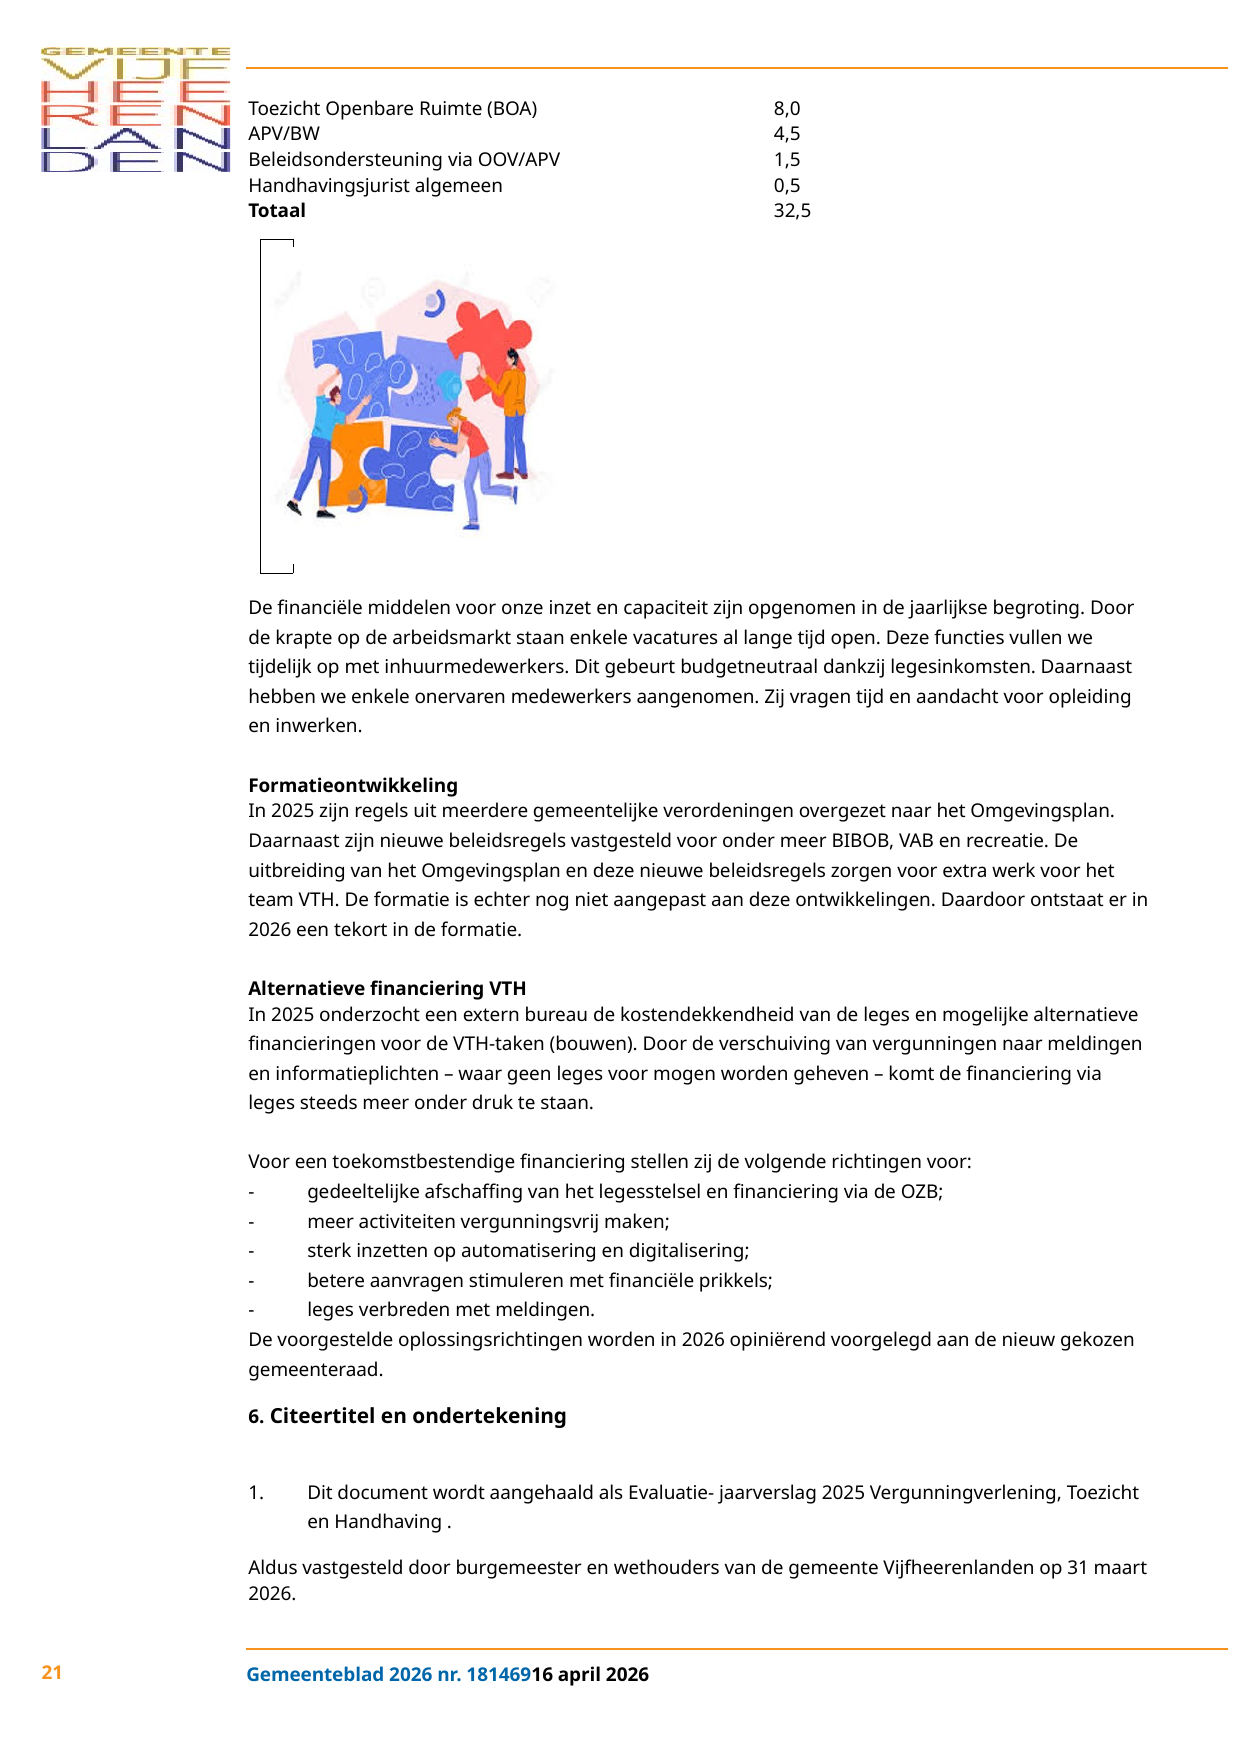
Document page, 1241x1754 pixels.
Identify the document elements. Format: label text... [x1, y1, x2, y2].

table_cell 8,0 [774, 95, 1152, 121]
table_cell Beleidsondersteuning via OOV/APV [248, 146, 774, 172]
text In 2025 onderzocht een extern bureau de kostendekkendheid van de leges en mogelijke alternatieve financieringen voor de VTH-taken (bouwen). Door de verschuiving van vergunningen naar meldingen en informatieplichten – waar geen leges voor mogen worden geheven – komt de financiering via leges steeds meer onder druk te staan. [248, 1001, 1152, 1115]
list gedeeltelijke afschaffing van het legesstelsel en financiering via de OZB; [248, 1178, 1152, 1204]
table_cell Totaal [248, 198, 774, 223]
table_cell APV/BW [248, 121, 774, 146]
list leges verbreden met meldingen. [248, 1297, 1152, 1322]
table_cell 4,5 [774, 121, 1152, 146]
text 6. Citeertitel en ondertekening [248, 1401, 1152, 1430]
text De voorgestelde oplossingsrichtingen worden in 2026 opiniërend voorgelegd aan de nieuw gekozen gemeenteraad. [248, 1326, 1152, 1382]
text De financiële middelen voor onze inzet en capaciteit zijn opgenomen in de jaarlijkse begroting. Door de krapte op de arbeidsmarkt staan enkele vacatures al lange tijd open. Deze functies vullen we tijdelijk op met inhuurmedewerkers. Dit gebeurt budgetneutraal dankzij legesinkomsten. Daarnaast hebben we enkele onervaren medewerkers aangenomen. Zij vragen tijd en aandacht voor opleiding en inwerken. [248, 594, 1152, 738]
table_cell Handhavingsjurist algemeen [248, 172, 774, 198]
text Formatieontwikkeling [248, 772, 1152, 798]
text Alternatieve financiering VTH [248, 975, 1152, 1001]
list betere aanvragen stimuleren met financiële prikkels; [248, 1267, 1152, 1293]
table_cell 32,5 [774, 198, 1152, 223]
picture [268, 247, 559, 564]
table_cell 0,5 [774, 172, 1152, 198]
table_cell Toezicht Openbare Ruimte (BOA) [248, 95, 774, 121]
list Dit document wordt aangehaald als Evaluatie- jaarverslag 2025 Vergunningverlening, Toezicht en Handhaving . [248, 1479, 1152, 1534]
text Aldus vastgesteld door burgemeester en wethouders van de gemeente Vijfheerenlanden op 31 maart 2026. [248, 1554, 1152, 1606]
picture [41, 47, 231, 172]
list sterk inzetten op automatisering en digitalisering; [248, 1237, 1152, 1263]
list meer activiteiten vergunningsvrij maken; [248, 1208, 1152, 1234]
text In 2025 zijn regels uit meerdere gemeentelijke verordeningen overgezet naar het Omgevingsplan. Daarnaast zijn nieuwe beleidsregels vastgesteld voor onder meer BIBOB, VAB en recreatie. De uitbreiding van het Omgevingsplan en deze nieuwe beleidsregels zorgen voor extra werk voor het team VTH. De formatie is echter nog niet aangepast aan deze ontwikkelingen. Daardoor ontstaat er in 2026 een tekort in de formatie. [248, 798, 1152, 942]
text Voor een toekomstbestendige financiering stellen zij de volgende richtingen voor: [248, 1149, 1152, 1174]
table_cell 1,5 [774, 146, 1152, 172]
